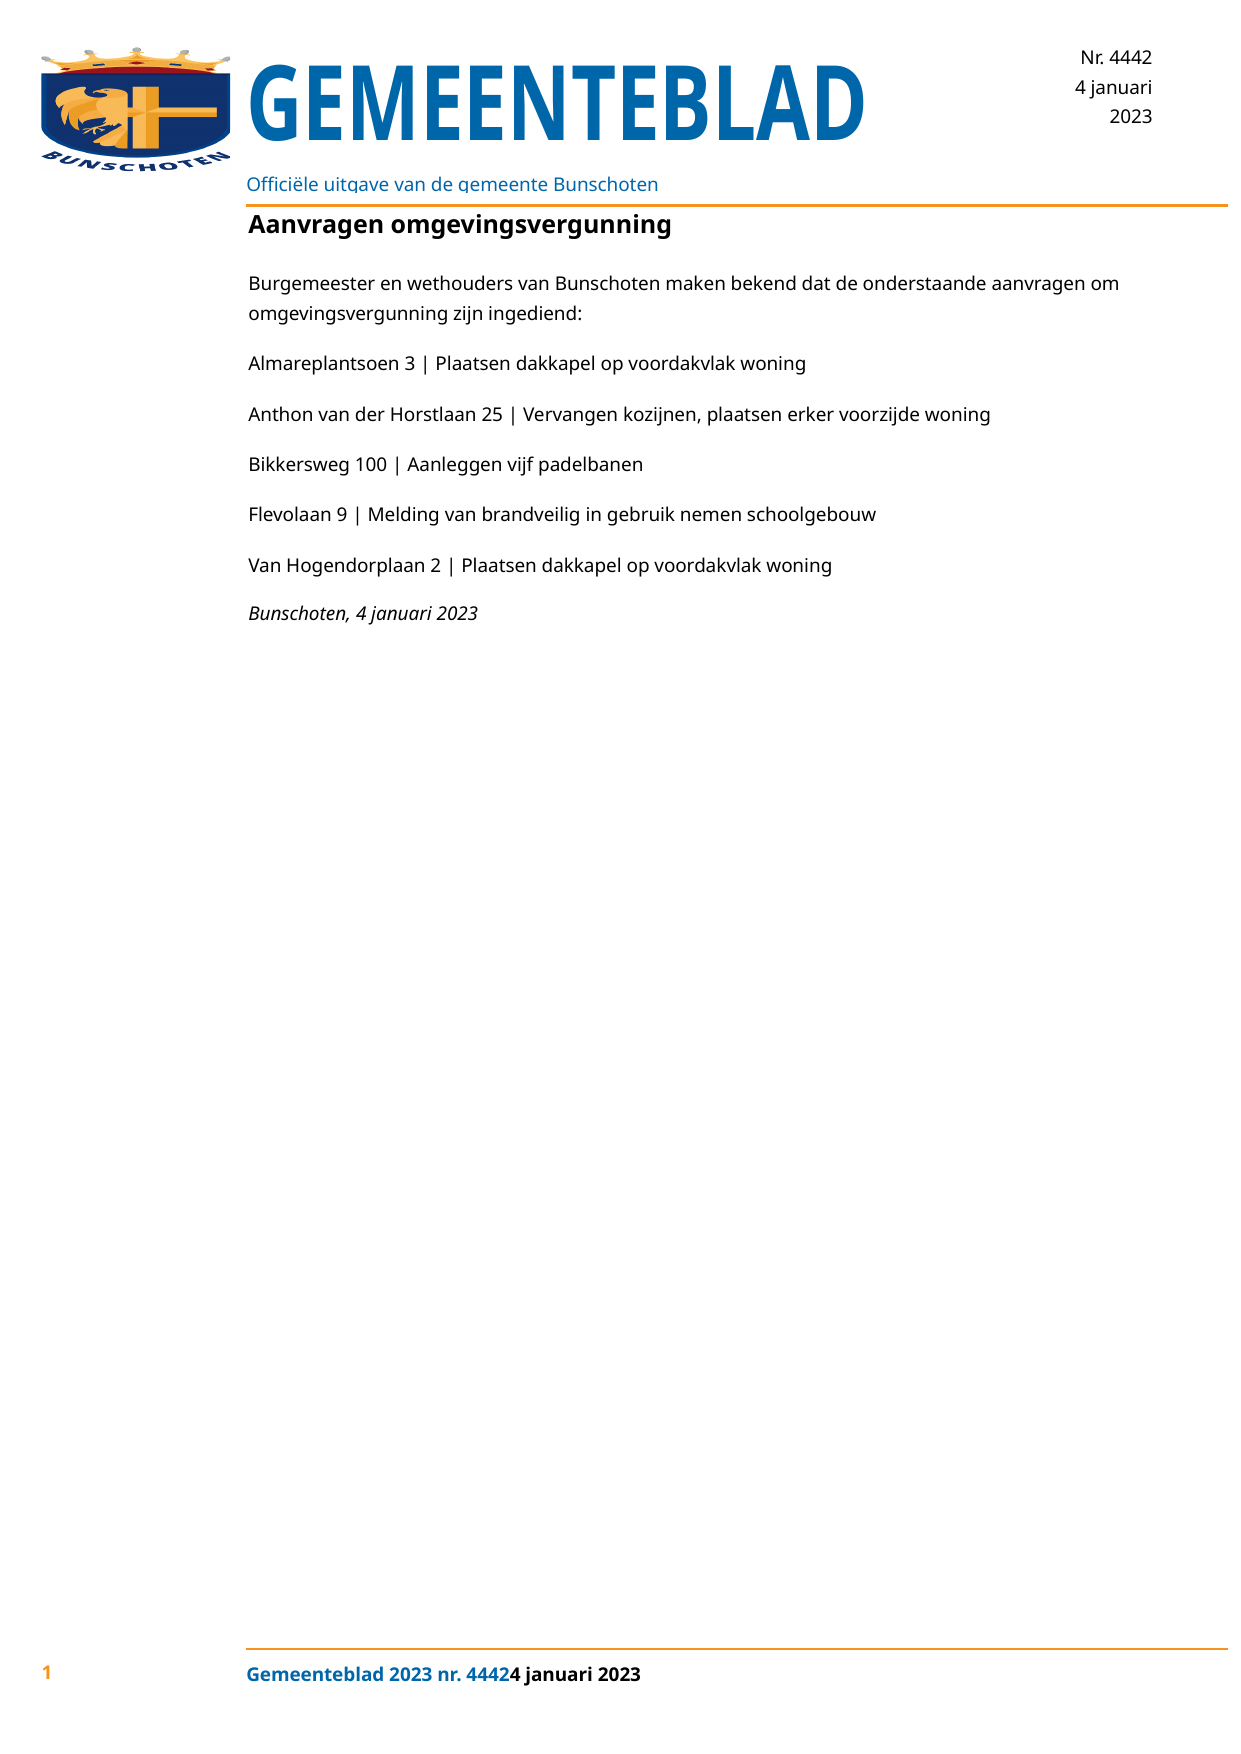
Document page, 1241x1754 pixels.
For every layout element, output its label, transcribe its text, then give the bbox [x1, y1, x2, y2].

picture [41, 47, 231, 172]
text Bikkersweg 100 | Aanleggen vijf padelbanen [248, 451, 1152, 477]
text Anthon van der Horstlaan 25 | Vervangen kozijnen, plaatsen erker voorzijde woning [248, 401, 1152, 426]
text Aanvragen omgevingsvergunning [248, 207, 1152, 241]
text Flevolaan 9 | Melding van brandveilig in gebruik nemen schoolgebouw [248, 502, 1152, 527]
text Burgemeester en wethouders van Bunschoten maken bekend dat de onderstaande aanvragen om omgevingsvergunning zijn ingediend: [248, 270, 1152, 326]
text Almareplantsoen 3 | Plaatsen dakkapel op voordakvlak woning [248, 350, 1152, 376]
text Bunschoten, 4 januari 2023 [248, 600, 1152, 626]
text Van Hogendorplaan 2 | Plaatsen dakkapel op voordakvlak woning [248, 552, 1152, 578]
